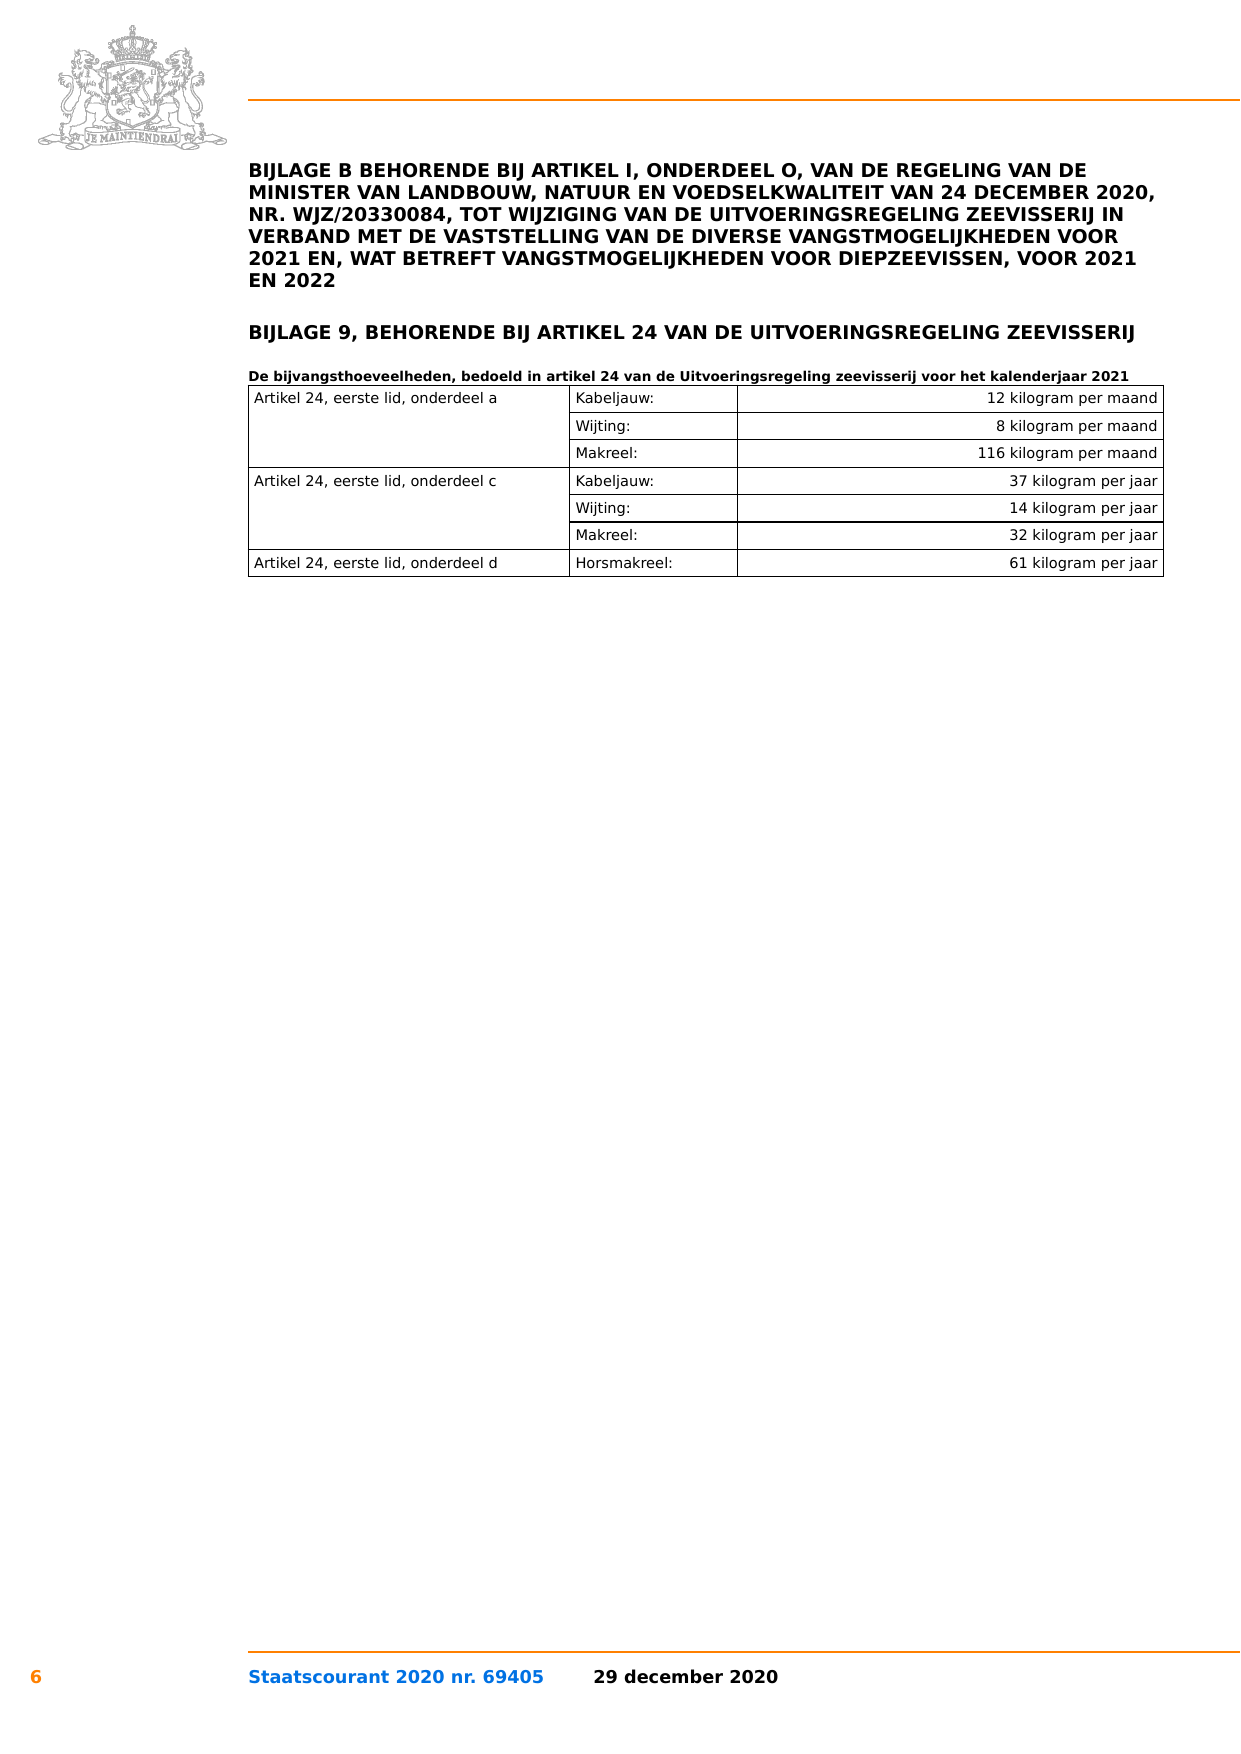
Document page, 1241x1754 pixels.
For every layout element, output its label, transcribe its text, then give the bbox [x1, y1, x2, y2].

table_cell Kabeljauw: [570, 468, 737, 494]
table_cell Artikel 24, eerste lid, onderdeel d [249, 550, 569, 576]
table_header De bijvangsthoeveelheden, bedoeld in artikel 24 van de Uitvoeringsregeling zeevisserij voor het kalenderjaar 2021 [248, 369, 1163, 384]
table_cell 32 kilogram per jaar [738, 523, 1163, 549]
subtitle BIJLAGE B BEHORENDE BIJ ARTIKEL I, ONDERDEEL O, VAN DE REGELING VAN DE MINISTER VAN LANDBOUW, NATUUR EN VOEDSELKWALITEIT VAN 24 DECEMBER 2020, NR. WJZ/20330084, TOT WIJZIGING VAN DE UITVOERINGSREGELING ZEEVISSERIJ IN VERBAND MET DE VASTSTELLING VAN DE DIVERSE VANGSTMOGELIJKHEDEN VOOR 2021 EN, WAT BETREFT VANGSTMOGELIJKHEDEN VOOR DIEPZEEVISSEN, VOOR 2021 EN 2022 [248, 160, 1163, 292]
table_cell Makreel: [570, 440, 737, 467]
table_cell Wijting: [570, 495, 737, 521]
table_cell Kabeljauw: [570, 386, 737, 412]
table_cell Makreel: [570, 523, 737, 549]
table_cell Horsmakreel: [570, 550, 737, 576]
table_cell 116 kilogram per maand [738, 440, 1163, 467]
subtitle BIJLAGE 9, BEHORENDE BIJ ARTIKEL 24 VAN DE UITVOERINGSREGELING ZEEVISSERIJ [248, 322, 1163, 344]
table_cell 61 kilogram per jaar [738, 550, 1163, 576]
table_cell 8 kilogram per maand [738, 413, 1163, 439]
table_cell Artikel 24, eerste lid, onderdeel c [249, 468, 569, 549]
picture [38, 25, 227, 150]
table_cell Wijting: [570, 413, 737, 439]
table_cell 37 kilogram per jaar [738, 468, 1163, 494]
table_cell 14 kilogram per jaar [738, 495, 1163, 521]
table_cell Artikel 24, eerste lid, onderdeel a [249, 386, 569, 467]
table_cell 12 kilogram per maand [738, 386, 1163, 412]
